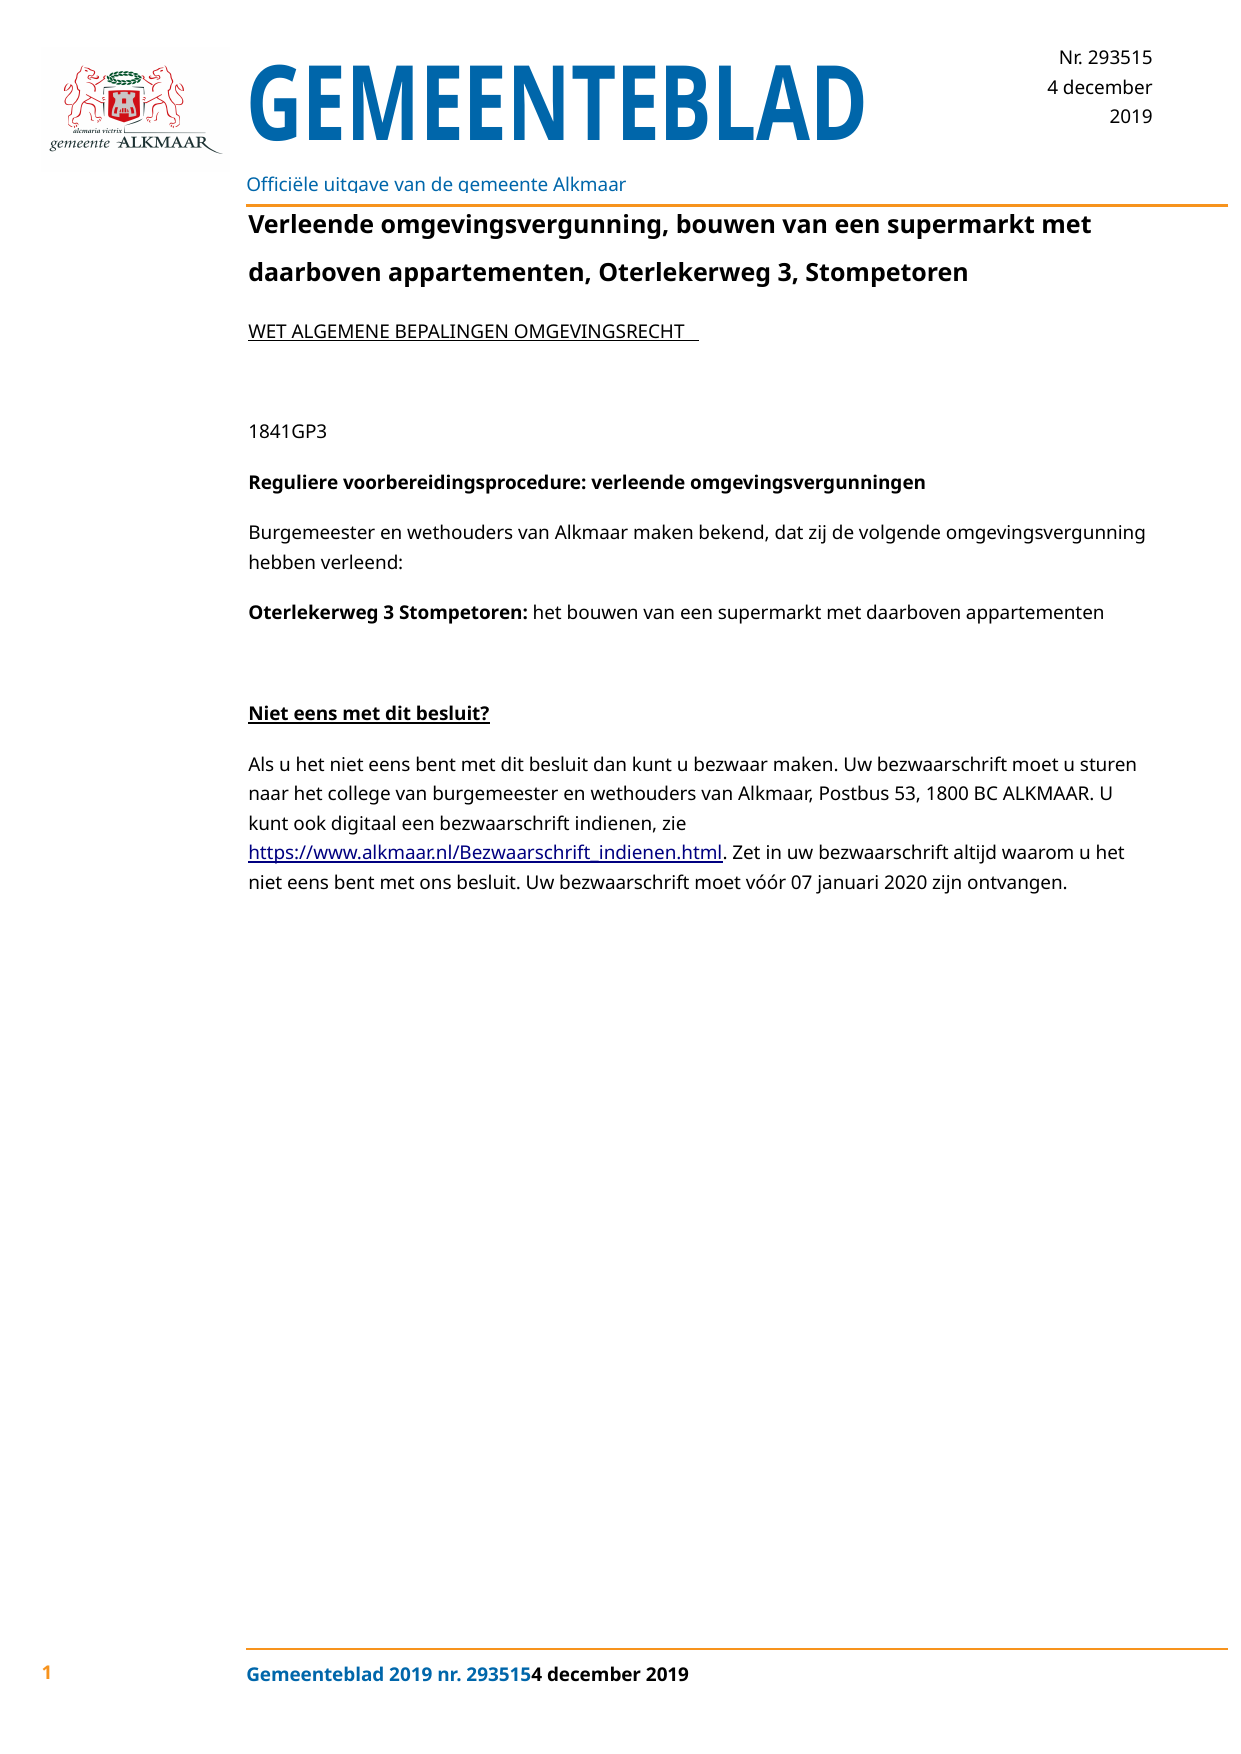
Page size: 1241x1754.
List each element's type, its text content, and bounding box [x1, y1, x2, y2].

text Als u het niet eens bent met dit besluit dan kunt u bezwaar maken. Uw bezwaarschrift moet u sturen naar het college van burgemeester en wethouders van Alkmaar, Postbus 53, 1800 BC ALKMAAR. U kunt ook digitaal een bezwaarschrift indienen, zie https://www.alkmaar.nl/Bezwaarschrift_indienen.html. Zet in uw bezwaarschrift altijd waarom u het niet eens bent met ons besluit. Uw bezwaarschrift moet vóór 07 januari 2020 zijn ontvangen. [248, 751, 1152, 895]
text Oterlekerweg 3 Stompetoren: het bouwen van een supermarkt met daarboven appartementen [248, 599, 1152, 625]
text Niet eens met dit besluit? [248, 700, 1152, 726]
text Verleende omgevingsvergunning, bouwen van een supermarkt met daarboven appartementen, Oterlekerweg 3, Stompetoren [248, 207, 1152, 288]
picture [41, 47, 231, 172]
text Reguliere voorbereidingsprocedure: verleende omgevingsvergunningen [248, 469, 1152, 495]
text 1841GP3 [248, 419, 1152, 444]
text WET ALGEMENE BEPALINGEN OMGEVINGSRECHT [248, 318, 1152, 344]
text Burgemeester en wethouders van Alkmaar maken bekend, dat zij de volgende omgevingsvergunning hebben verleend: [248, 519, 1152, 575]
